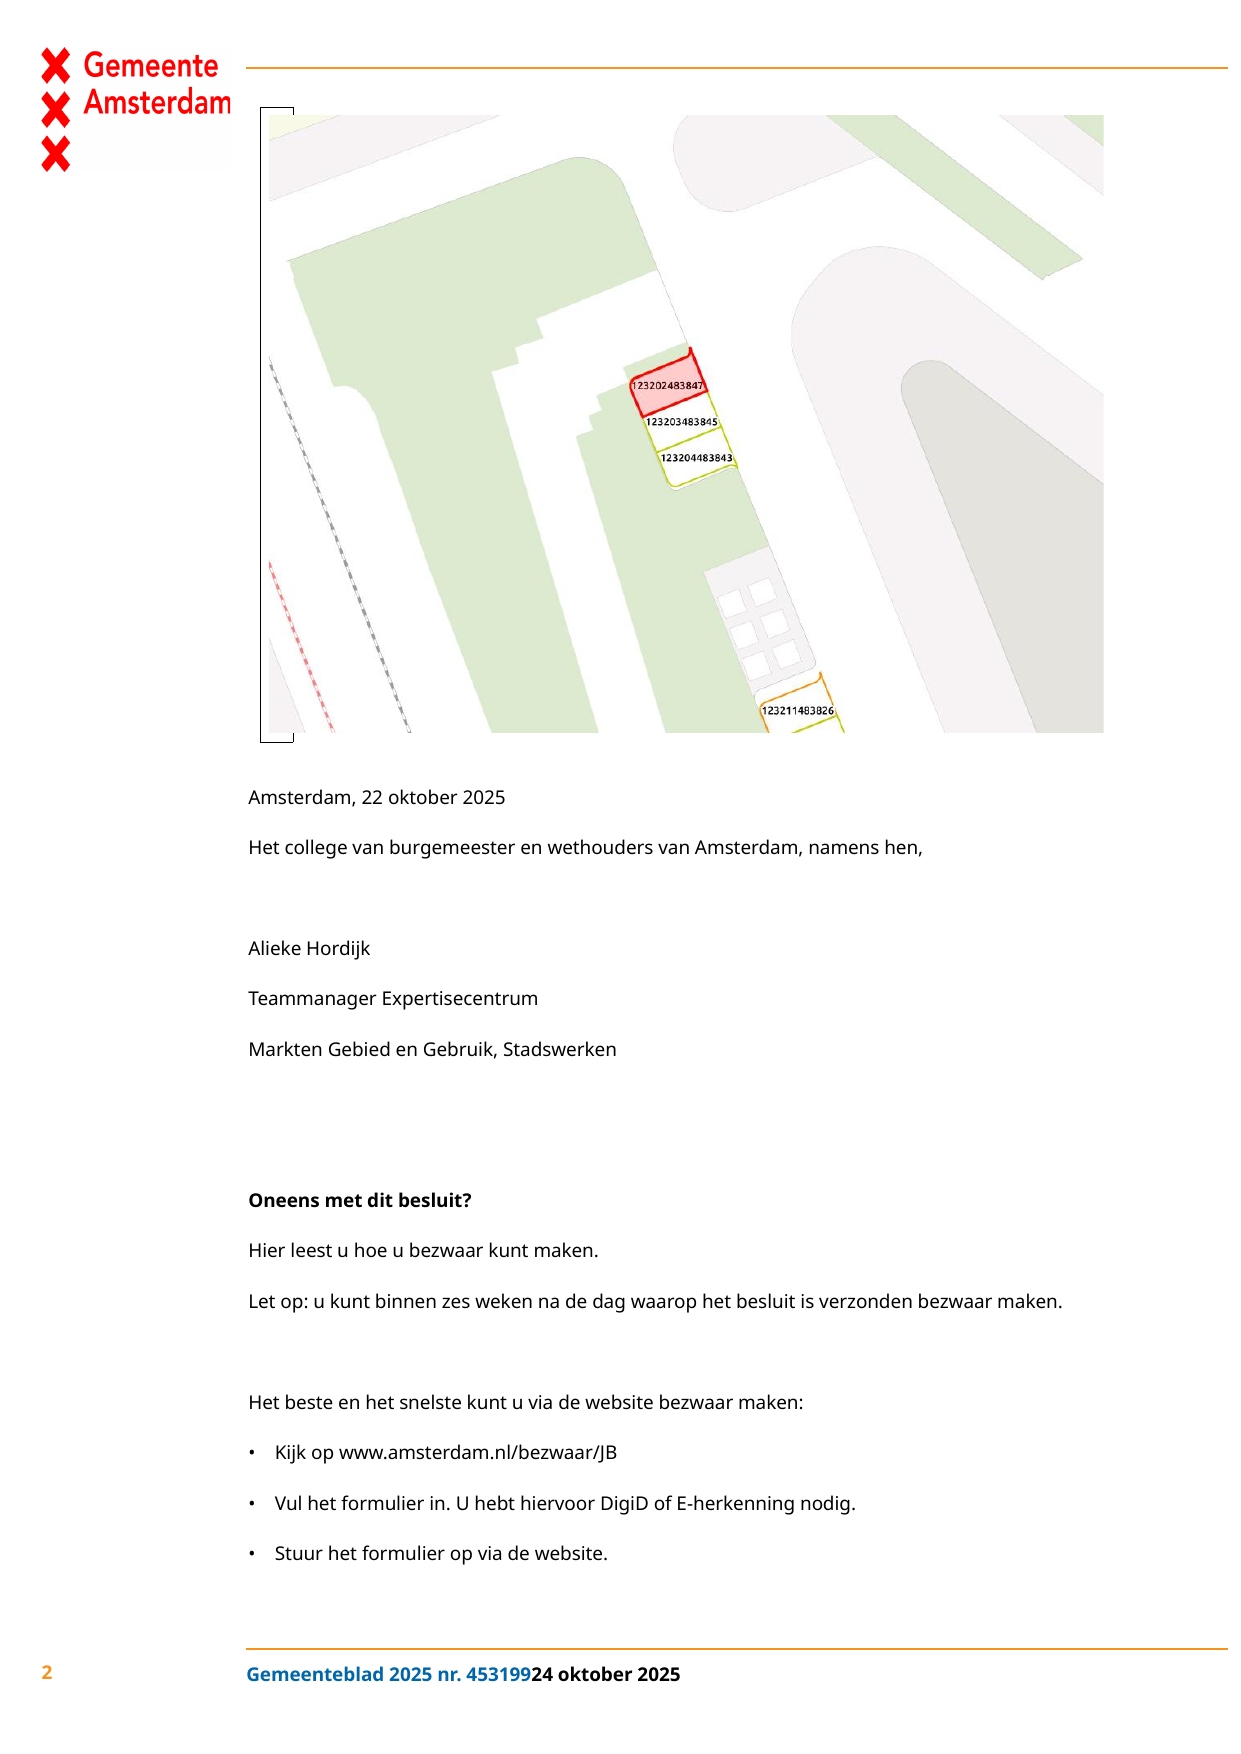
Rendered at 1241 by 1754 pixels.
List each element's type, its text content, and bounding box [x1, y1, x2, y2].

text Oneens met dit besluit? [248, 1187, 1152, 1213]
text Amsterdam, 22 oktober 2025 [248, 784, 1152, 809]
text • Kijk op www.amsterdam.nl/bezwaar/JB [248, 1439, 1152, 1465]
text Let op: u kunt binnen zes weken na de dag waarop het besluit is verzonden bezwaar maken. [248, 1288, 1152, 1314]
picture [41, 47, 231, 172]
text Teammanager Expertisecentrum [248, 986, 1152, 1011]
text Alieke Hordijk [248, 935, 1152, 961]
text • Stuur het formulier op via de website. [248, 1540, 1152, 1566]
text Hier leest u hoe u bezwaar kunt maken. [248, 1238, 1152, 1263]
picture [268, 115, 1104, 733]
text Markten Gebied en Gebruik, Stadswerken [248, 1036, 1152, 1062]
text Het beste en het snelste kunt u via de website bezwaar maken: [248, 1389, 1152, 1414]
text Het college van burgemeester en wethouders van Amsterdam, namens hen, [248, 834, 1152, 860]
text • Vul het formulier in. U hebt hiervoor DigiD of E-herkenning nodig. [248, 1490, 1152, 1515]
